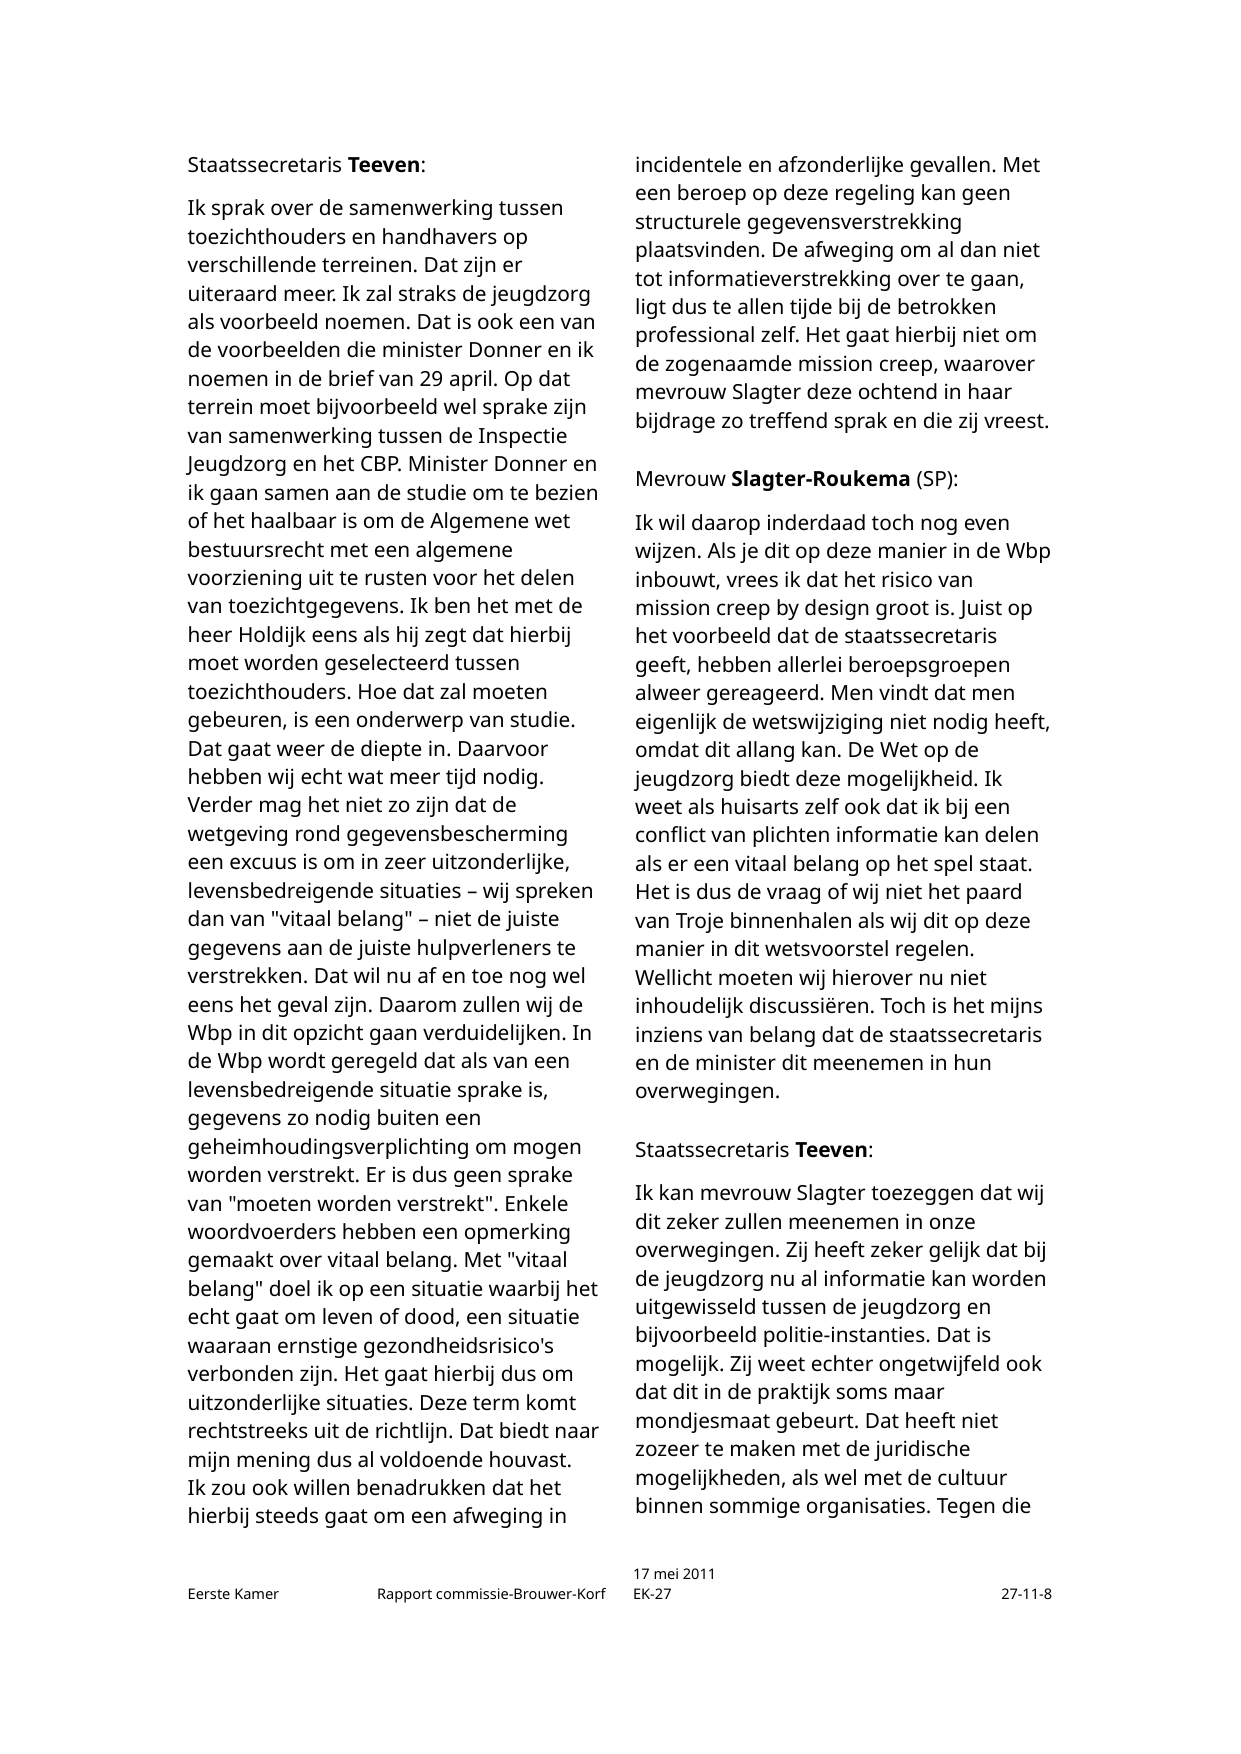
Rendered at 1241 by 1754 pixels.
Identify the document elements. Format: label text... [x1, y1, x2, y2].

text incidentele en afzonderlijke gevallen. Met een beroep op deze regeling kan geen structurele gegevensverstrekking plaatsvinden. De afweging om al dan niet tot informatieverstrekking over te gaan, ligt dus te allen tijde bij de betrokken professional zelf. Het gaat hierbij niet om de zogenaamde mission creep, waarover mevrouw Slagter deze ochtend in haar bijdrage zo treffend sprak en die zij vreest. [635, 150, 1053, 434]
text Ik zou ook willen benadrukken dat het hierbij steeds gaat om een afweging in [187, 1473, 605, 1530]
text Ik wil daarop inderdaad toch nog even wijzen. Als je dit op deze manier in de Wbp inbouwt, vrees ik dat het risico van mission creep by design groot is. Juist op het voorbeeld dat de staatssecretaris geeft, hebben allerlei beroepsgroepen alweer gereageerd. Men vindt dat men eigenlijk de wetswijziging niet nodig heeft, omdat dit allang kan. De Wet op de jeugdzorg biedt deze mogelijkheid. Ik weet als huisarts zelf ook dat ik bij een conflict van plichten informatie kan delen als er een vitaal belang op het spel staat. Het is dus de vraag of wij niet het paard van Troje binnenhalen als wij dit op deze manier in dit wetsvoorstel regelen. Wellicht moeten wij hierover nu niet inhoudelijk discussiëren. Toch is het mijns inziens van belang dat de staatssecretaris en de minister dit meenemen in hun overwegingen. [635, 508, 1053, 1105]
text Ik sprak over de samenwerking tussen toezichthouders en handhavers op verschillende terreinen. Dat zijn er uiteraard meer. Ik zal straks de jeugdzorg als voorbeeld noemen. Dat is ook een van de voorbeelden die minister Donner en ik noemen in de brief van 29 april. Op dat terrein moet bijvoorbeeld wel sprake zijn van samenwerking tussen de Inspectie Jeugdzorg en het CBP. Minister Donner en ik gaan samen aan de studie om te bezien of het haalbaar is om de Algemene wet bestuursrecht met een algemene voorziening uit te rusten voor het delen van toezichtgegevens. Ik ben het met de heer Holdijk eens als hij zegt dat hierbij moet worden geselecteerd tussen toezichthouders. Hoe dat zal moeten gebeuren, is een onderwerp van studie. Dat gaat weer de diepte in. Daarvoor hebben wij echt wat meer tijd nodig. [187, 193, 605, 791]
text Mevrouw Slagter-Roukema (SP): [635, 464, 1053, 493]
text Verder mag het niet zo zijn dat de wetgeving rond gegevensbescherming een excuus is om in zeer uitzonderlijke, levensbedreigende situaties – wij spreken dan van "vitaal belang" – niet de juiste gegevens aan de juiste hulpverleners te verstrekken. Dat wil nu af en toe nog wel eens het geval zijn. Daarom zullen wij de Wbp in dit opzicht gaan verduidelijken. In de Wbp wordt geregeld dat als van een levensbedreigende situatie sprake is, gegevens zo nodig buiten een geheimhoudingsverplichting om mogen worden verstrekt. Er is dus geen sprake van "moeten worden verstrekt". Enkele woordvoerders hebben een opmerking gemaakt over vitaal belang. Met "vitaal belang" doel ik op een situatie waarbij het echt gaat om leven of dood, een situatie waaraan ernstige gezondheidsrisico's verbonden zijn. Het gaat hierbij dus om uitzonderlijke situaties. Deze term komt rechtstreeks uit de richtlijn. Dat biedt naar mijn mening dus al voldoende houvast. [187, 791, 605, 1473]
text Ik kan mevrouw Slagter toezeggen dat wij dit zeker zullen meenemen in onze overwegingen. Zij heeft zeker gelijk dat bij de jeugdzorg nu al informatie kan worden uitgewisseld tussen de jeugdzorg en bijvoorbeeld politie-instanties. Dat is mogelijk. Zij weet echter ongetwijfeld ook dat dit in de praktijk soms maar mondjesmaat gebeurt. Dat heeft niet zozeer te maken met de juridische mogelijkheden, als wel met de cultuur binnen sommige organisaties. Tegen die [635, 1178, 1053, 1520]
text Staatssecretaris Teeven: [635, 1135, 1053, 1163]
text Staatssecretaris Teeven: [187, 150, 605, 178]
